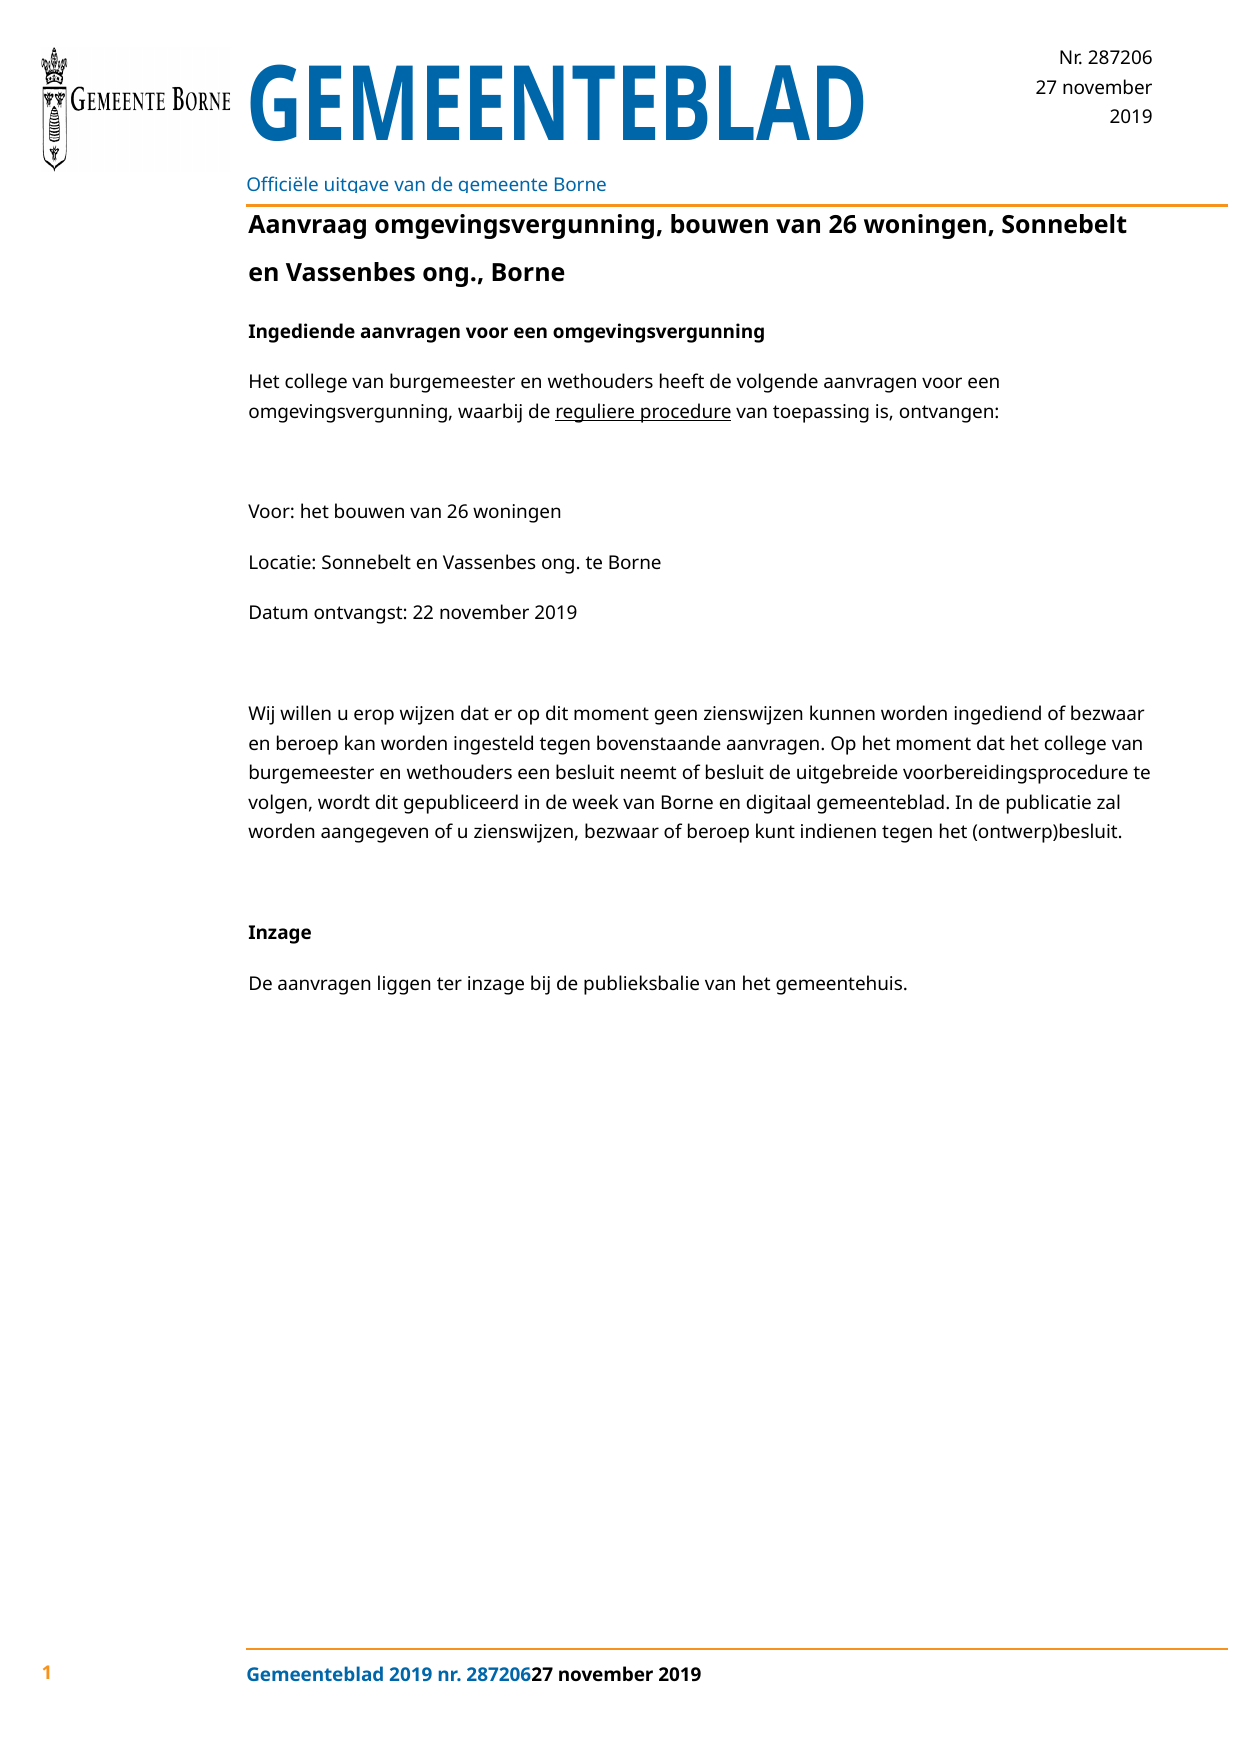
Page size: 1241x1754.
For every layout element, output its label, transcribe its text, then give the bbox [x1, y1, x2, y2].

text Voor: het bouwen van 26 woningen [248, 499, 1152, 524]
picture [41, 47, 231, 172]
text Aanvraag omgevingsvergunning, bouwen van 26 woningen, Sonnebelt en Vassenbes ong., Borne [248, 207, 1152, 288]
text Ingediende aanvragen voor een omgevingsvergunning [248, 318, 1152, 344]
text Datum ontvangst: 22 november 2019 [248, 599, 1152, 625]
text Het college van burgemeester en wethouders heeft de volgende aanvragen voor een omgevingsvergunning, waarbij de reguliere procedure van toepassing is, ontvangen: [248, 368, 1152, 424]
text Inzage [248, 919, 1152, 945]
text Wij willen u erop wijzen dat er op dit moment geen zienswijzen kunnen worden ingediend of bezwaar en beroep kan worden ingesteld tegen bovenstaande aanvragen. Op het moment dat het college van burgemeester en wethouders een besluit neemt of besluit de uitgebreide voorbereidingsprocedure te volgen, wordt dit gepubliceerd in de week van Borne en digitaal gemeenteblad. In de publicatie zal worden aangegeven of u zienswijzen, bezwaar of beroep kunt indienen tegen het (ontwerp)besluit. [248, 700, 1152, 844]
text De aanvragen liggen ter inzage bij de publieksbalie van het gemeentehuis. [248, 970, 1152, 996]
text Locatie: Sonnebelt en Vassenbes ong. te Borne [248, 549, 1152, 575]
